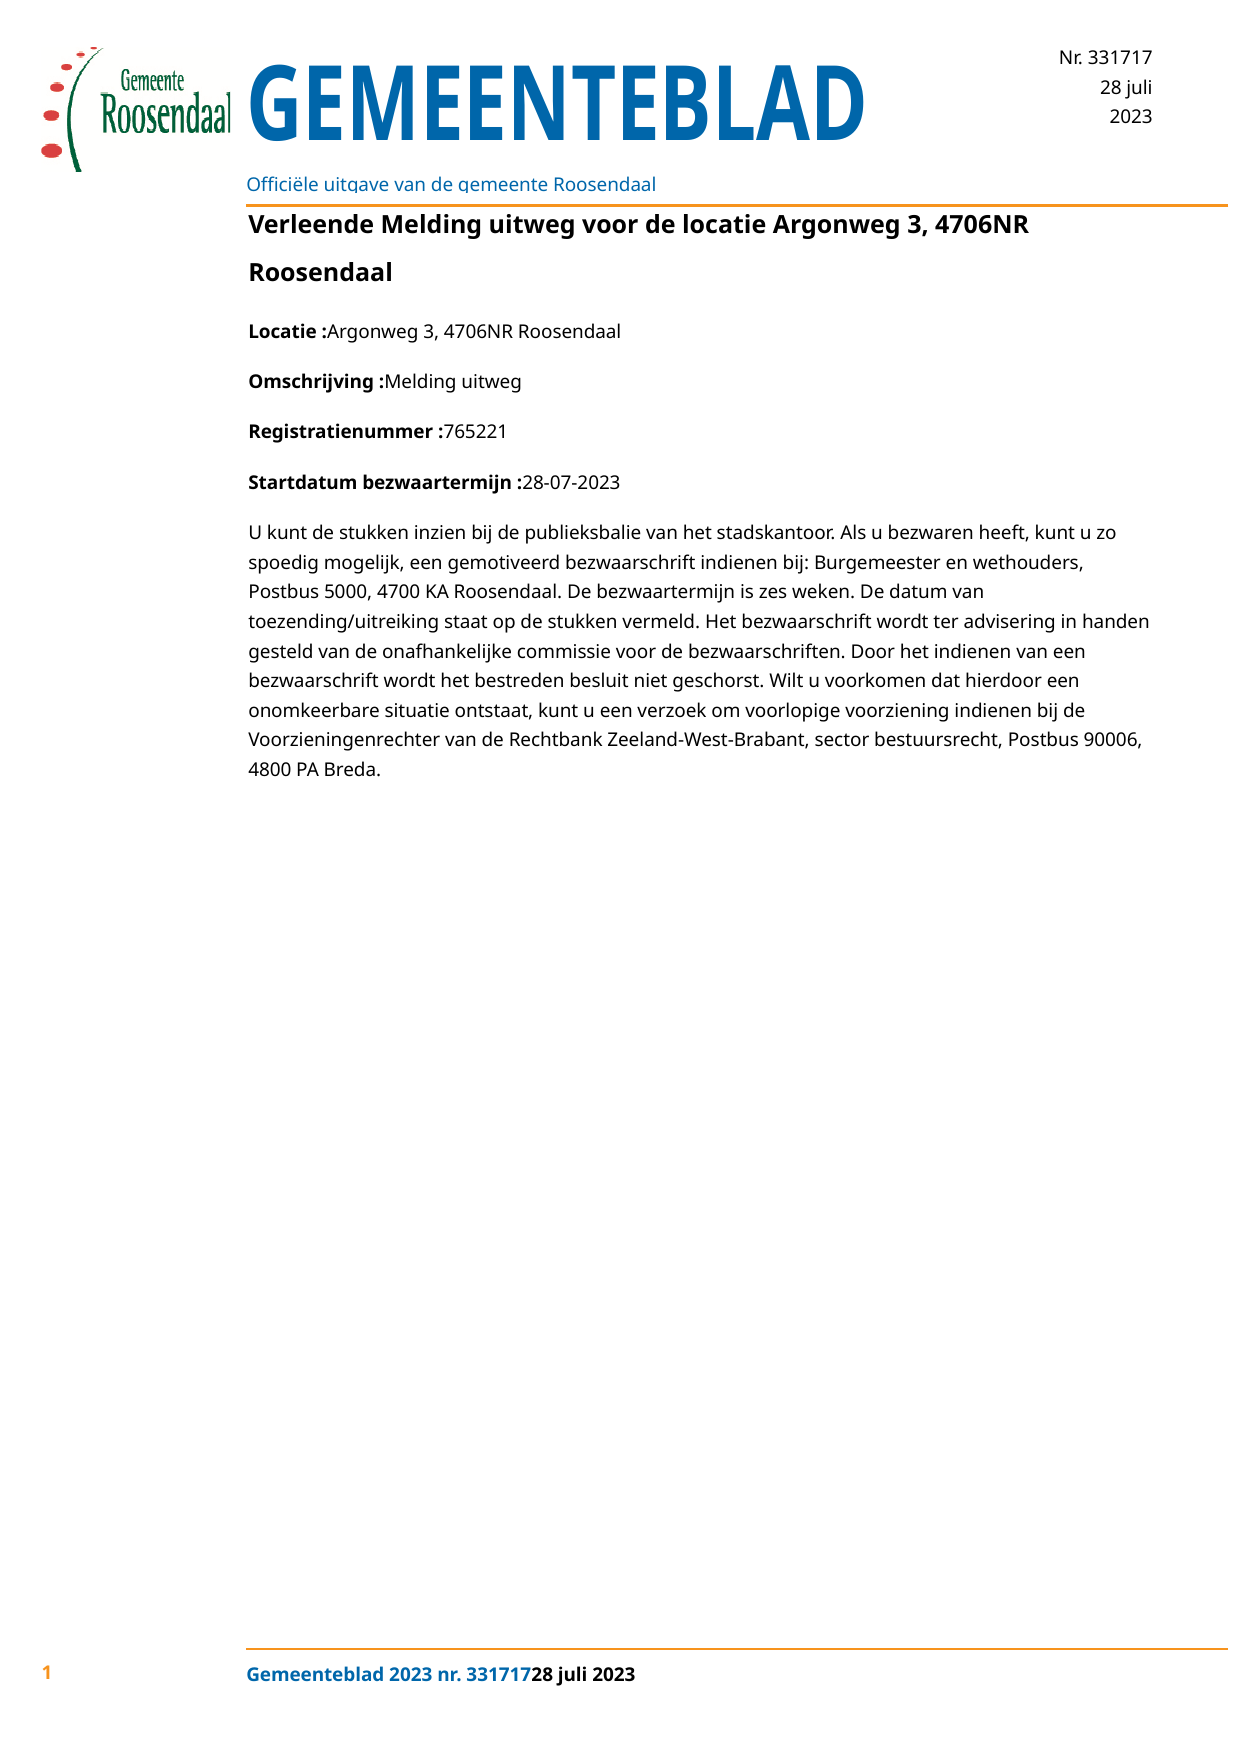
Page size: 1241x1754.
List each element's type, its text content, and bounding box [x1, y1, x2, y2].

text Locatie :Argonweg 3, 4706NR Roosendaal [248, 318, 1152, 344]
text Omschrijving :Melding uitweg [248, 368, 1152, 394]
text Verleende Melding uitweg voor de locatie Argonweg 3, 4706NR Roosendaal [248, 207, 1152, 288]
text Startdatum bezwaartermijn :28-07-2023 [248, 469, 1152, 495]
text Registratienummer :765221 [248, 419, 1152, 444]
picture [41, 47, 231, 172]
text U kunt de stukken inzien bij de publieksbalie van het stadskantoor. Als u bezwaren heeft, kunt u zo spoedig mogelijk, een gemotiveerd bezwaarschrift indienen bij: Burgemeester en wethouders, Postbus 5000, 4700 KA Roosendaal. De bezwaartermijn is zes weken. De datum van toezending/uitreiking staat op de stukken vermeld. Het bezwaarschrift wordt ter advisering in handen gesteld van de onafhankelijke commissie voor de bezwaarschriften. Door het indienen van een bezwaarschrift wordt het bestreden besluit niet geschorst. Wilt u voorkomen dat hierdoor een onomkeerbare situatie ontstaat, kunt u een verzoek om voorlopige voorziening indienen bij de Voorzieningenrechter van de Rechtbank Zeeland-West-Brabant, sector bestuursrecht, Postbus 90006, 4800 PA Breda. [248, 519, 1152, 782]
